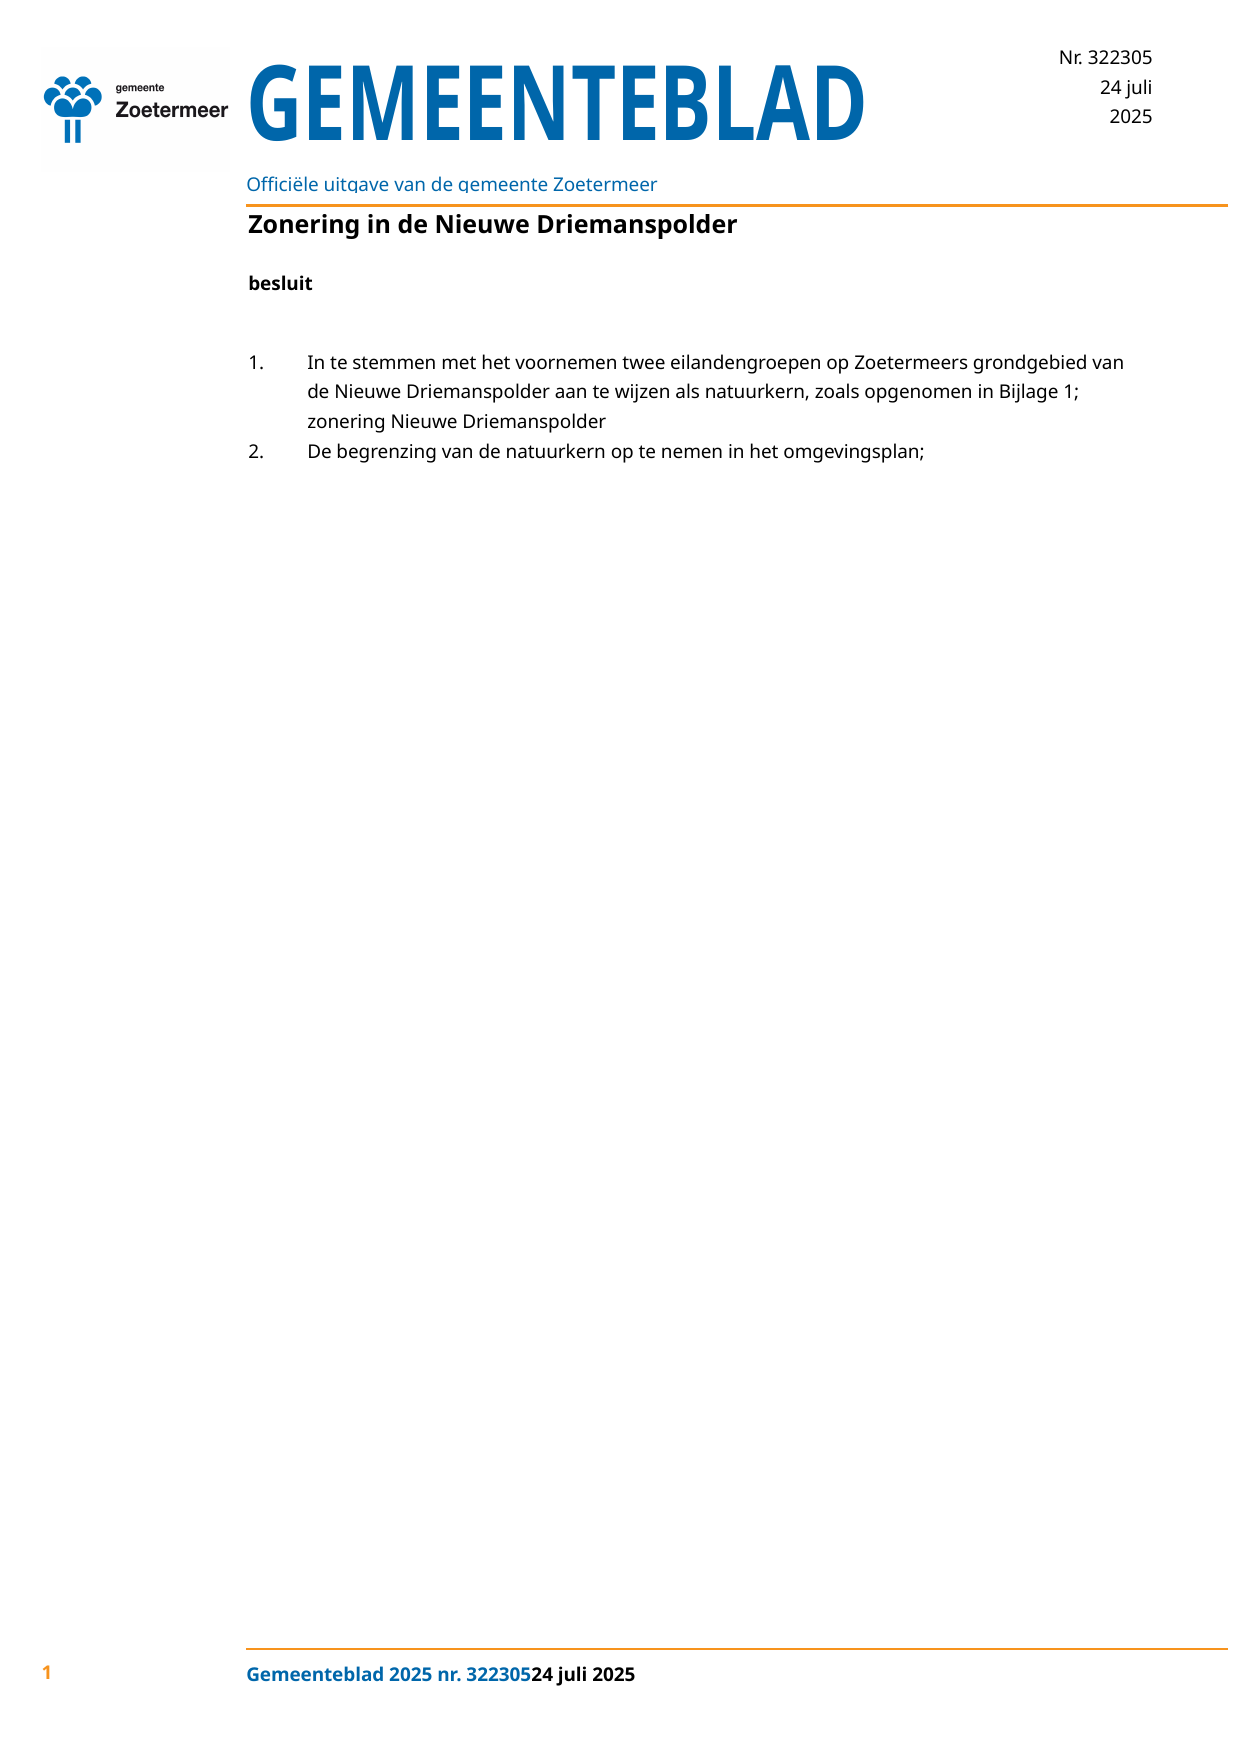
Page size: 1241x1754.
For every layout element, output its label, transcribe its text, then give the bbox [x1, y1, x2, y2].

list De begrenzing van de natuurkern op te nemen in het omgevingsplan; [248, 438, 1152, 464]
text besluit [248, 270, 1152, 296]
picture [41, 47, 231, 172]
list In te stemmen met het voornemen twee eilandengroepen op Zoetermeers grondgebied van de Nieuwe Driemanspolder aan te wijzen als natuurkern, zoals opgenomen in Bijlage 1; zonering Nieuwe Driemanspolder [248, 349, 1152, 434]
text Zonering in de Nieuwe Driemanspolder [248, 207, 1152, 241]
